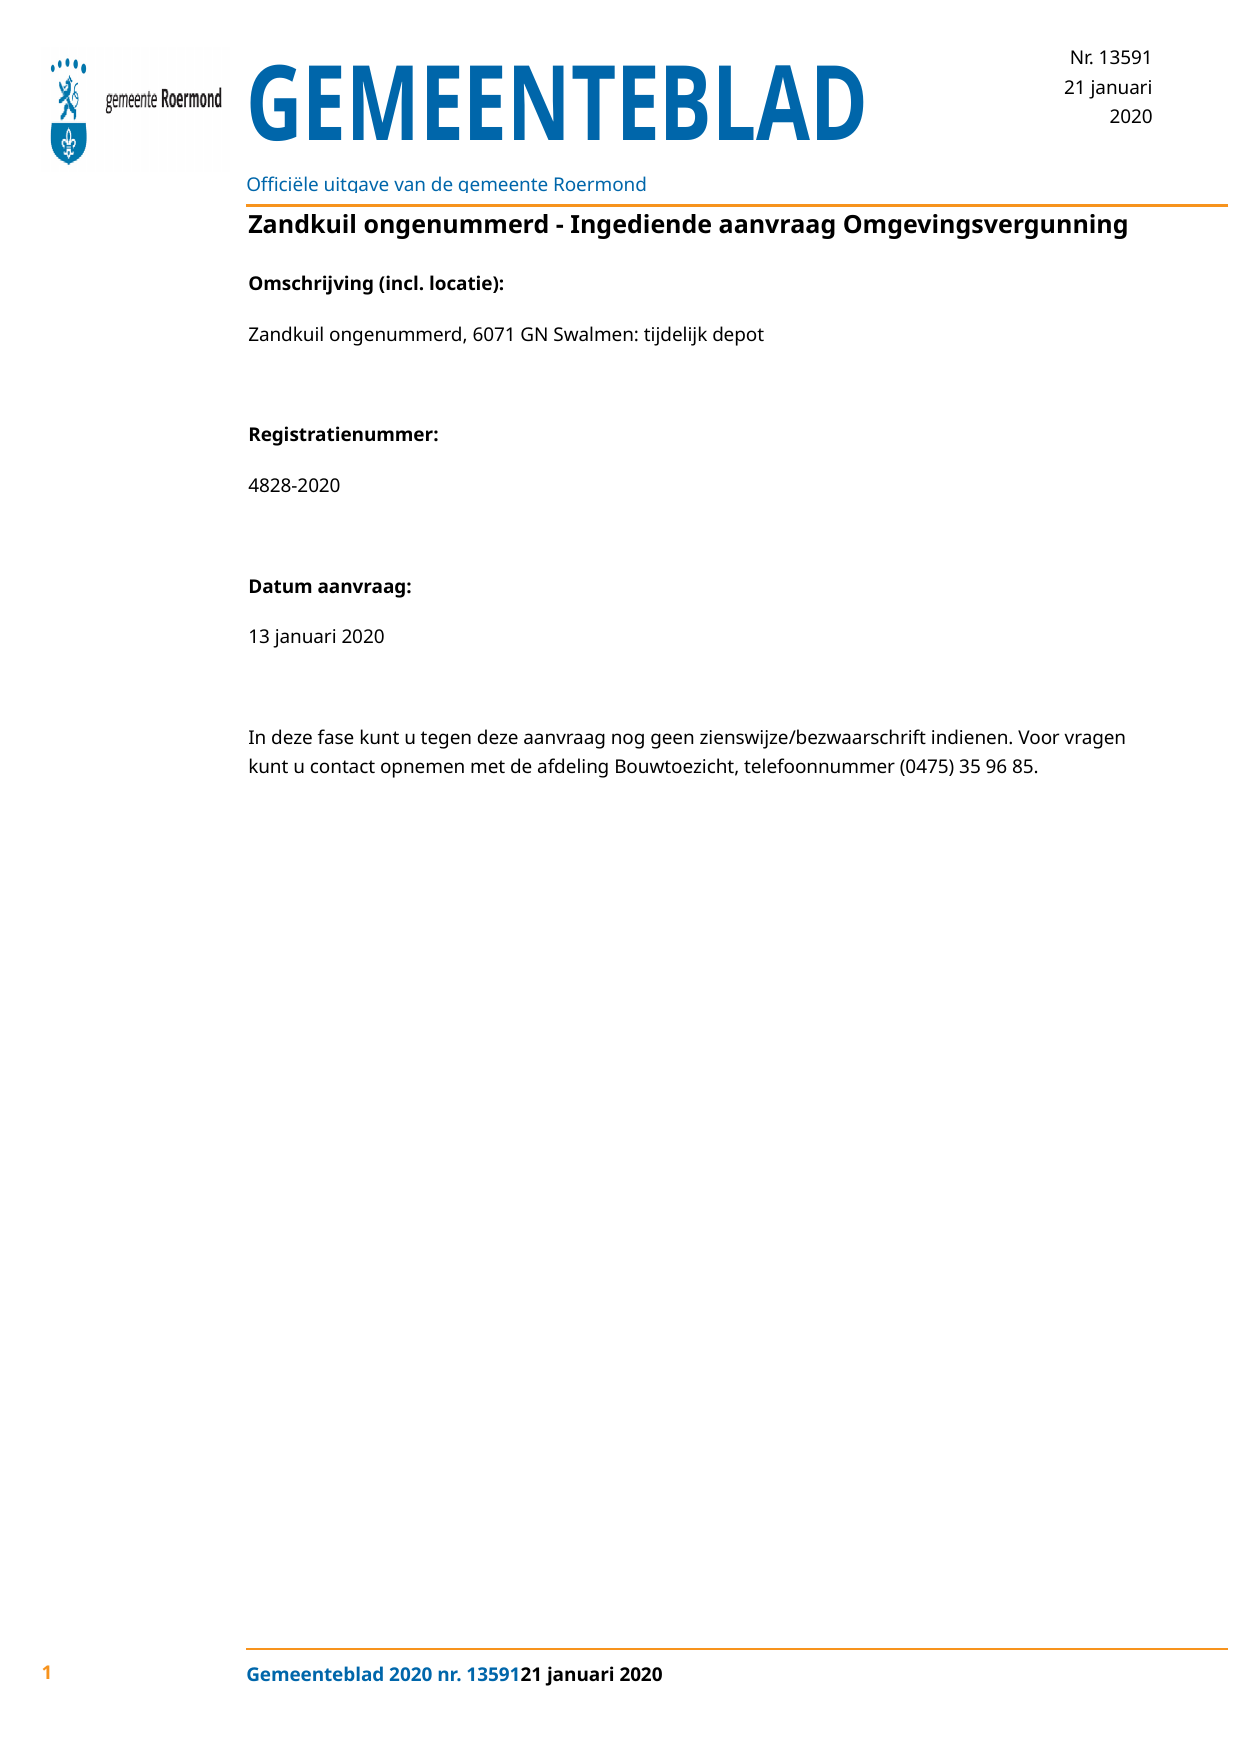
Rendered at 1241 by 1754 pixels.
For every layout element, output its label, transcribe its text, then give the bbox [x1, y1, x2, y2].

text Datum aanvraag: [248, 573, 1152, 598]
picture [41, 47, 231, 172]
text Registratienummer: [248, 422, 1152, 447]
text Omschrijving (incl. locatie): [248, 270, 1152, 296]
text 13 januari 2020 [248, 623, 1152, 649]
text 4828-2020 [248, 472, 1152, 498]
text In deze fase kunt u tegen deze aanvraag nog geen zienswijze/bezwaarschrift indienen. Voor vragen kunt u contact opnemen met de afdeling Bouwtoezicht, telefoonnummer (0475) 35 96 85. [248, 724, 1152, 779]
text Zandkuil ongenummerd - Ingediende aanvraag Omgevingsvergunning [248, 207, 1152, 241]
text Zandkuil ongenummerd, 6071 GN Swalmen: tijdelijk depot [248, 321, 1152, 346]
